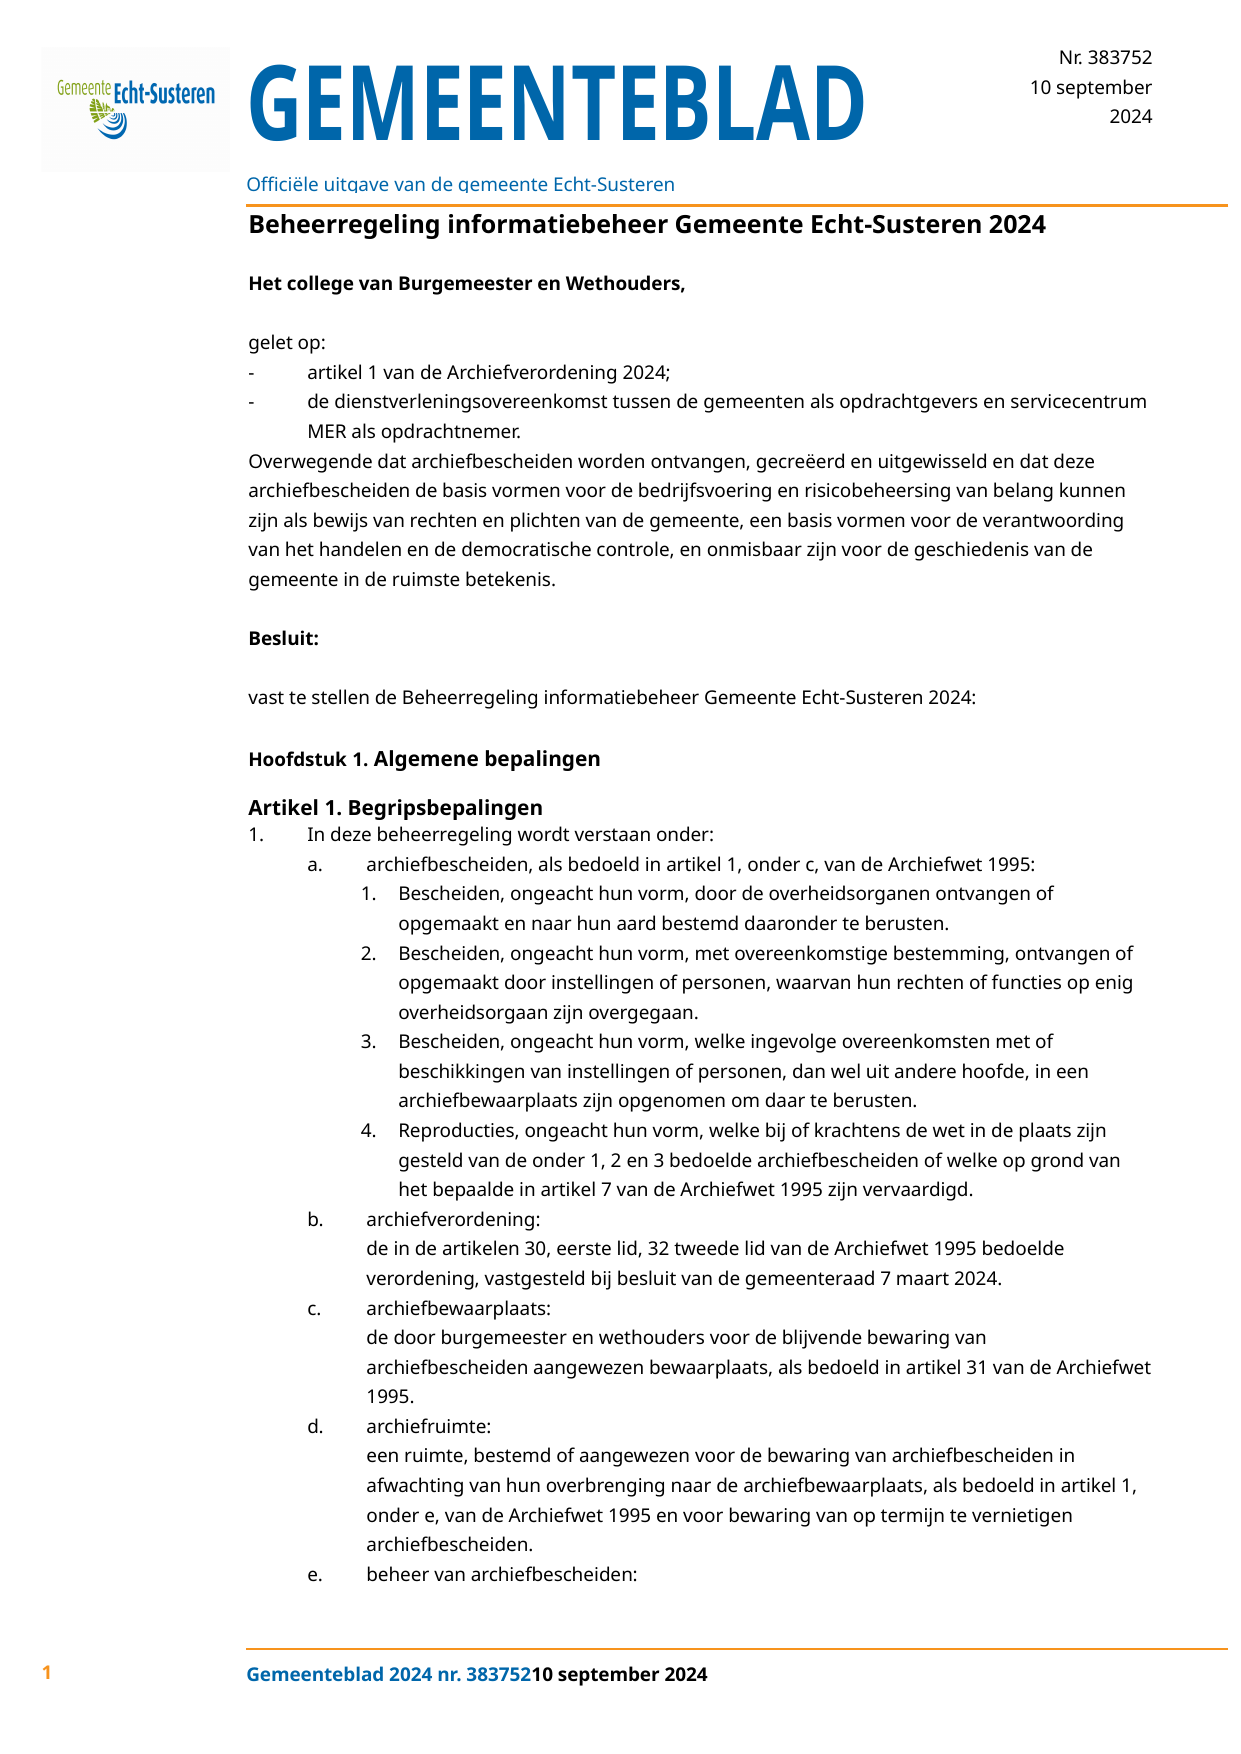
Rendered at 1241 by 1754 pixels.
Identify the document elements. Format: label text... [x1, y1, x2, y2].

text gelet op: [248, 329, 1152, 355]
list Reproducties, ongeacht hun vorm, welke bij of krachtens de wet in de plaats zijn gesteld van de onder 1, 2 en 3 bedoelde archiefbescheiden of welke op grond van het bepaalde in artikel 7 van de Archiefwet 1995 zijn vervaardigd. [361, 1117, 1152, 1202]
text Besluit: [248, 625, 1152, 651]
text Beheerregeling informatiebeheer Gemeente Echt-Susteren 2024 [248, 207, 1152, 241]
text Overwegende dat archiefbescheiden worden ontvangen, gecreëerd en uitgewisseld en dat deze archiefbescheiden de basis vormen voor de bedrijfsvoering en risicobeheersing van belang kunnen zijn als bewijs van rechten en plichten van de gemeente, een basis vormen voor de verantwoording van het handelen en de democratische controle, en onmisbaar zijn voor de geschiedenis van de gemeente in de ruimste betekenis. [248, 448, 1152, 592]
list een ruimte, bestemd of aangewezen voor de bewaring van archiefbescheiden in afwachting van hun overbrenging naar de archiefbewaarplaats, als bedoeld in artikel 1, onder e, van de Archiefwet 1995 en voor bewaring van op termijn te vernietigen archiefbescheiden. [307, 1443, 1152, 1557]
list de in de artikelen 30, eerste lid, 32 tweede lid van de Archiefwet 1995 bedoelde verordening, vastgesteld bij besluit van de gemeenteraad 7 maart 2024. [307, 1236, 1152, 1291]
list Bescheiden, ongeacht hun vorm, welke ingevolge overeenkomsten met of beschikkingen van instellingen of personen, dan wel uit andere hoofde, in een archiefbewaarplaats zijn opgenomen om daar te berusten. [361, 1028, 1152, 1113]
list In deze beheerregeling wordt verstaan onder: [248, 821, 1152, 847]
list archiefbescheiden, als bedoeld in artikel 1, onder c, van de Archiefwet 1995: [307, 851, 1152, 877]
list Bescheiden, ongeacht hun vorm, met overeenkomstige bestemming, ontvangen of opgemaakt door instellingen of personen, waarvan hun rechten of functies op enig overheidsorgaan zijn overgegaan. [361, 940, 1152, 1024]
list beheer van archiefbescheiden: [307, 1561, 1152, 1587]
list de dienstverleningsovereenkomst tussen de gemeenten als opdrachtgevers en servicecentrum MER als opdrachtnemer. [248, 389, 1152, 444]
list archiefverordening: [307, 1206, 1152, 1232]
list archiefruimte: [307, 1413, 1152, 1439]
list artikel 1 van de Archiefverordening 2024; [248, 359, 1152, 385]
text Het college van Burgemeester en Wethouders, [248, 270, 1152, 296]
list archiefbewaarplaats: [307, 1295, 1152, 1320]
text Artikel 1. Begripsbepalingen [248, 793, 1152, 821]
list Bescheiden, ongeacht hun vorm, door de overheidsorganen ontvangen of opgemaakt en naar hun aard bestemd daaronder te berusten. [361, 881, 1152, 936]
text Hoofdstuk 1. Algemene bepalingen [248, 744, 1152, 772]
picture [41, 47, 231, 172]
list de door burgemeester en wethouders voor de blijvende bewaring van archiefbescheiden aangewezen bewaarplaats, als bedoeld in artikel 31 van de Archiefwet 1995. [307, 1324, 1152, 1409]
text vast te stellen de Beheerregeling informatiebeheer Gemeente Echt-Susteren 2024: [248, 684, 1152, 710]
